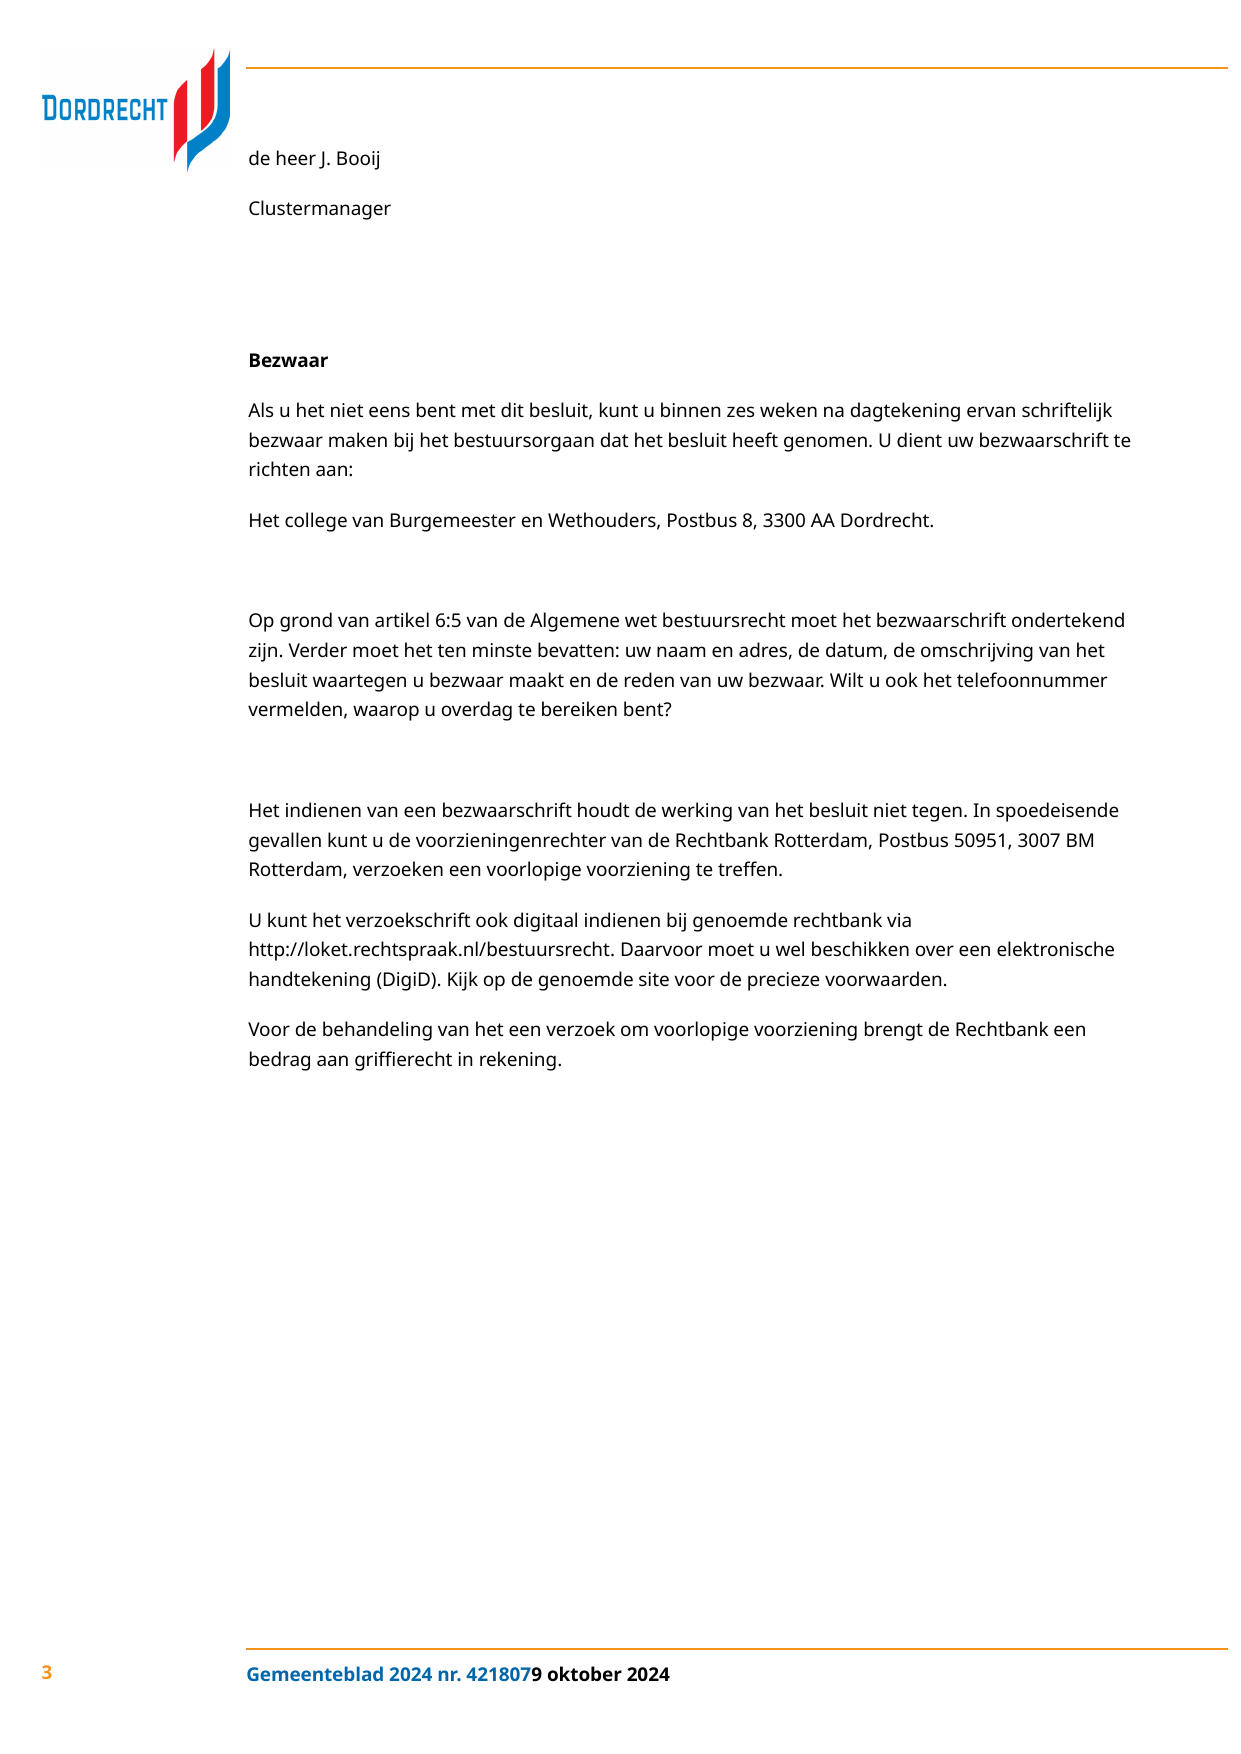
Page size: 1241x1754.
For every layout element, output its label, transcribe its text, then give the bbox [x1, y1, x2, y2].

text Als u het niet eens bent met dit besluit, kunt u binnen zes weken na dagtekening ervan schriftelijk bezwaar maken bij het bestuursorgaan dat het besluit heeft genomen. U dient uw bezwaarschrift te richten aan: [248, 397, 1152, 482]
text U kunt het verzoekschrift ook digitaal indienen bij genoemde rechtbank via http://loket.rechtspraak.nl/bestuursrecht. Daarvoor moet u wel beschikken over een elektronische handtekening (DigiD). Kijk op de genoemde site voor de precieze voorwaarden. [248, 907, 1152, 992]
picture [41, 47, 231, 172]
text Bezwaar [248, 347, 1152, 373]
text Het indienen van een bezwaarschrift houdt de werking van het besluit niet tegen. In spoedeisende gevallen kunt u de voorzieningenrechter van de Rechtbank Rotterdam, Postbus 50951, 3007 BM Rotterdam, verzoeken een voorlopige voorziening te treffen. [248, 797, 1152, 882]
text Het college van Burgemeester en Wethouders, Postbus 8, 3300 AA Dordrecht. [248, 507, 1152, 533]
text Op grond van artikel 6:5 van de Algemene wet bestuursrecht moet het bezwaarschrift ondertekend zijn. Verder moet het ten minste bevatten: uw naam en adres, de datum, de omschrijving van het besluit waartegen u bezwaar maakt en de reden van uw bezwaar. Wilt u ook het telefoonnummer vermelden, waarop u overdag te bereiken bent? [248, 608, 1152, 722]
text Voor de behandeling van het een verzoek om voorlopige voorziening brengt de Rechtbank een bedrag aan griffierecht in rekening. [248, 1016, 1152, 1072]
text de heer J. Booij [248, 145, 1152, 171]
text Clustermanager [248, 196, 1152, 221]
